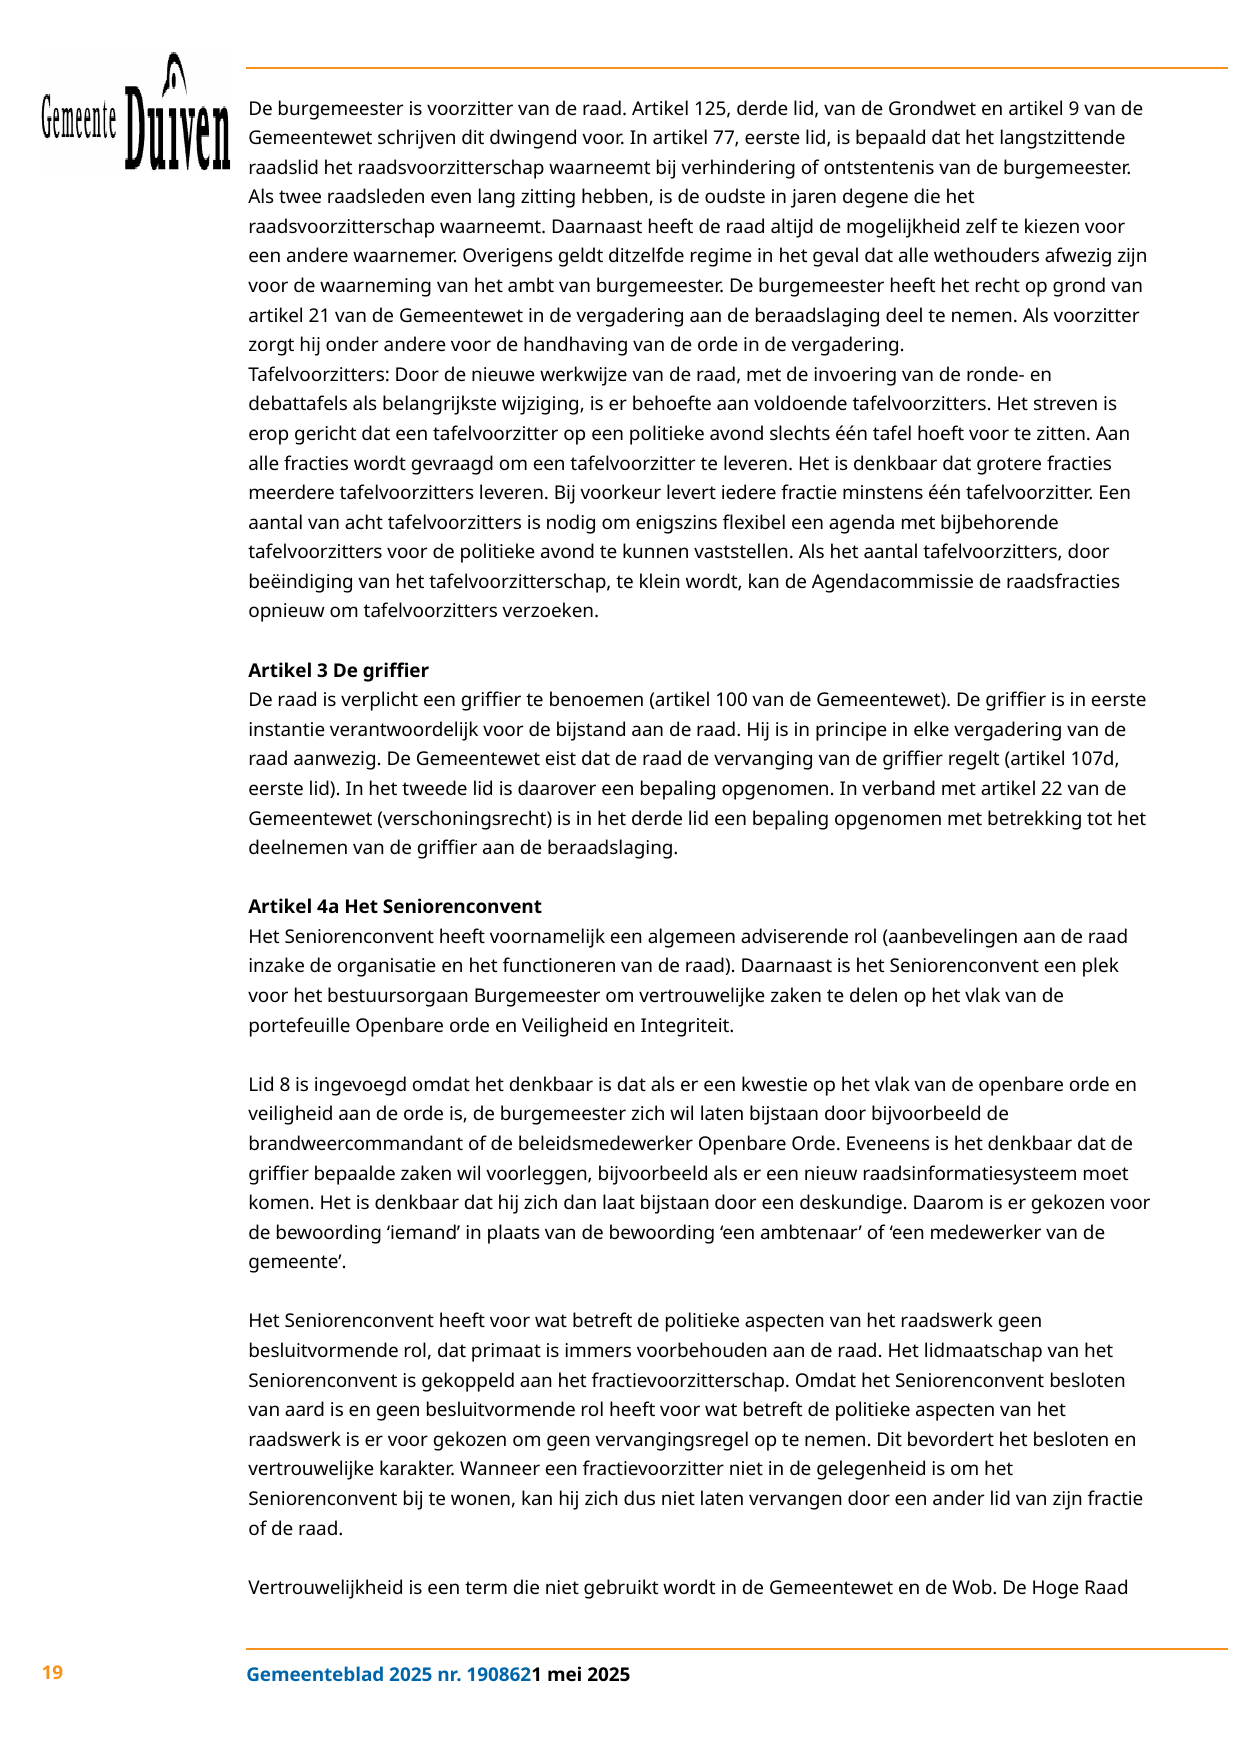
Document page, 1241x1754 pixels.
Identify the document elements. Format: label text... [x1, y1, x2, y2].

text Vertrouwelijkheid is een term die niet gebruikt wordt in de Gemeentewet en de Wob. De Hoge Raad [248, 1574, 1152, 1600]
text Tafelvoorzitters: Door de nieuwe werkwijze van de raad, met de invoering van de ronde- en debattafels als belangrijkste wijziging, is er behoefte aan voldoende tafelvoorzitters. Het streven is erop gericht dat een tafelvoorzitter op een politieke avond slechts één tafel hoeft voor te zitten. Aan alle fracties wordt gevraagd om een tafelvoorzitter te leveren. Het is denkbaar dat grotere fracties meerdere tafelvoorzitters leveren. Bij voorkeur levert iedere fractie minstens één tafelvoorzitter. Een aantal van acht tafelvoorzitters is nodig om enigszins flexibel een agenda met bijbehorende tafelvoorzitters voor de politieke avond te kunnen vaststellen. Als het aantal tafelvoorzitters, door beëindiging van het tafelvoorzitterschap, te klein wordt, kan de Agendacommissie de raadsfracties opnieuw om tafelvoorzitters verzoeken. [248, 361, 1152, 623]
picture [41, 47, 231, 172]
text Het Seniorenconvent heeft voor wat betreft de politieke aspecten van het raadswerk geen besluitvormende rol, dat primaat is immers voorbehouden aan de raad. Het lidmaatschap van het Seniorenconvent is gekoppeld aan het fractievoorzitterschap. Omdat het Seniorenconvent besloten van aard is en geen besluitvormende rol heeft voor wat betreft de politieke aspecten van het raadswerk is er voor gekozen om geen vervangingsregel op te nemen. Dit bevordert het besloten en vertrouwelijke karakter. Wanneer een fractievoorzitter niet in de gelegenheid is om het Seniorenconvent bij te wonen, kan hij zich dus niet laten vervangen door een ander lid van zijn fractie of de raad. [248, 1308, 1152, 1541]
text Lid 8 is ingevoegd omdat het denkbaar is dat als er een kwestie op het vlak van de openbare orde en veiligheid aan de orde is, de burgemeester zich wil laten bijstaan door bijvoorbeeld de brandweercommandant of de beleidsmedewerker Openbare Orde. Eveneens is het denkbaar dat de griffier bepaalde zaken wil voorleggen, bijvoorbeeld als er een nieuw raadsinformatiesysteem moet komen. Het is denkbaar dat hij zich dan laat bijstaan door een deskundige. Daarom is er gekozen voor de bewoording ‘iemand’ in plaats van de bewoording ‘een ambtenaar’ of ‘een medewerker van de gemeente’. [248, 1071, 1152, 1274]
text Het Seniorenconvent heeft voornamelijk een algemeen adviserende rol (aanbevelingen aan de raad inzake de organisatie en het functioneren van de raad). Daarnaast is het Seniorenconvent een plek voor het bestuursorgaan Burgemeester om vertrouwelijke zaken te delen op het vlak van de portefeuille Openbare orde en Veiligheid en Integriteit. [248, 923, 1152, 1038]
text Artikel 4a Het Seniorenconvent [248, 893, 1152, 919]
text Artikel 3 De griffier [248, 657, 1152, 683]
text De raad is verplicht een griffier te benoemen (artikel 100 van de Gemeentewet). De griffier is in eerste instantie verantwoordelijk voor de bijstand aan de raad. Hij is in principe in elke vergadering van de raad aanwezig. De Gemeentewet eist dat de raad de vervanging van de griffier regelt (artikel 107d, eerste lid). In het tweede lid is daarover een bepaling opgenomen. In verband met artikel 22 van de Gemeentewet (verschoningsrecht) is in het derde lid een bepaling opgenomen met betrekking tot het deelnemen van de griffier aan de beraadslaging. [248, 686, 1152, 860]
text De burgemeester is voorzitter van de raad. Artikel 125, derde lid, van de Grondwet en artikel 9 van de Gemeentewet schrijven dit dwingend voor. In artikel 77, eerste lid, is bepaald dat het langstzittende raadslid het raadsvoorzitterschap waarneemt bij verhindering of ontstentenis van de burgemeester. Als twee raadsleden even lang zitting hebben, is de oudste in jaren degene die het raadsvoorzitterschap waarneemt. Daarnaast heeft de raad altijd de mogelijkheid zelf te kiezen voor een andere waarnemer. Overigens geldt ditzelfde regime in het geval dat alle wethouders afwezig zijn voor de waarneming van het ambt van burgemeester. De burgemeester heeft het recht op grond van artikel 21 van de Gemeentewet in de vergadering aan de beraadslaging deel te nemen. Als voorzitter zorgt hij onder andere voor de handhaving van de orde in de vergadering. [248, 95, 1152, 357]
